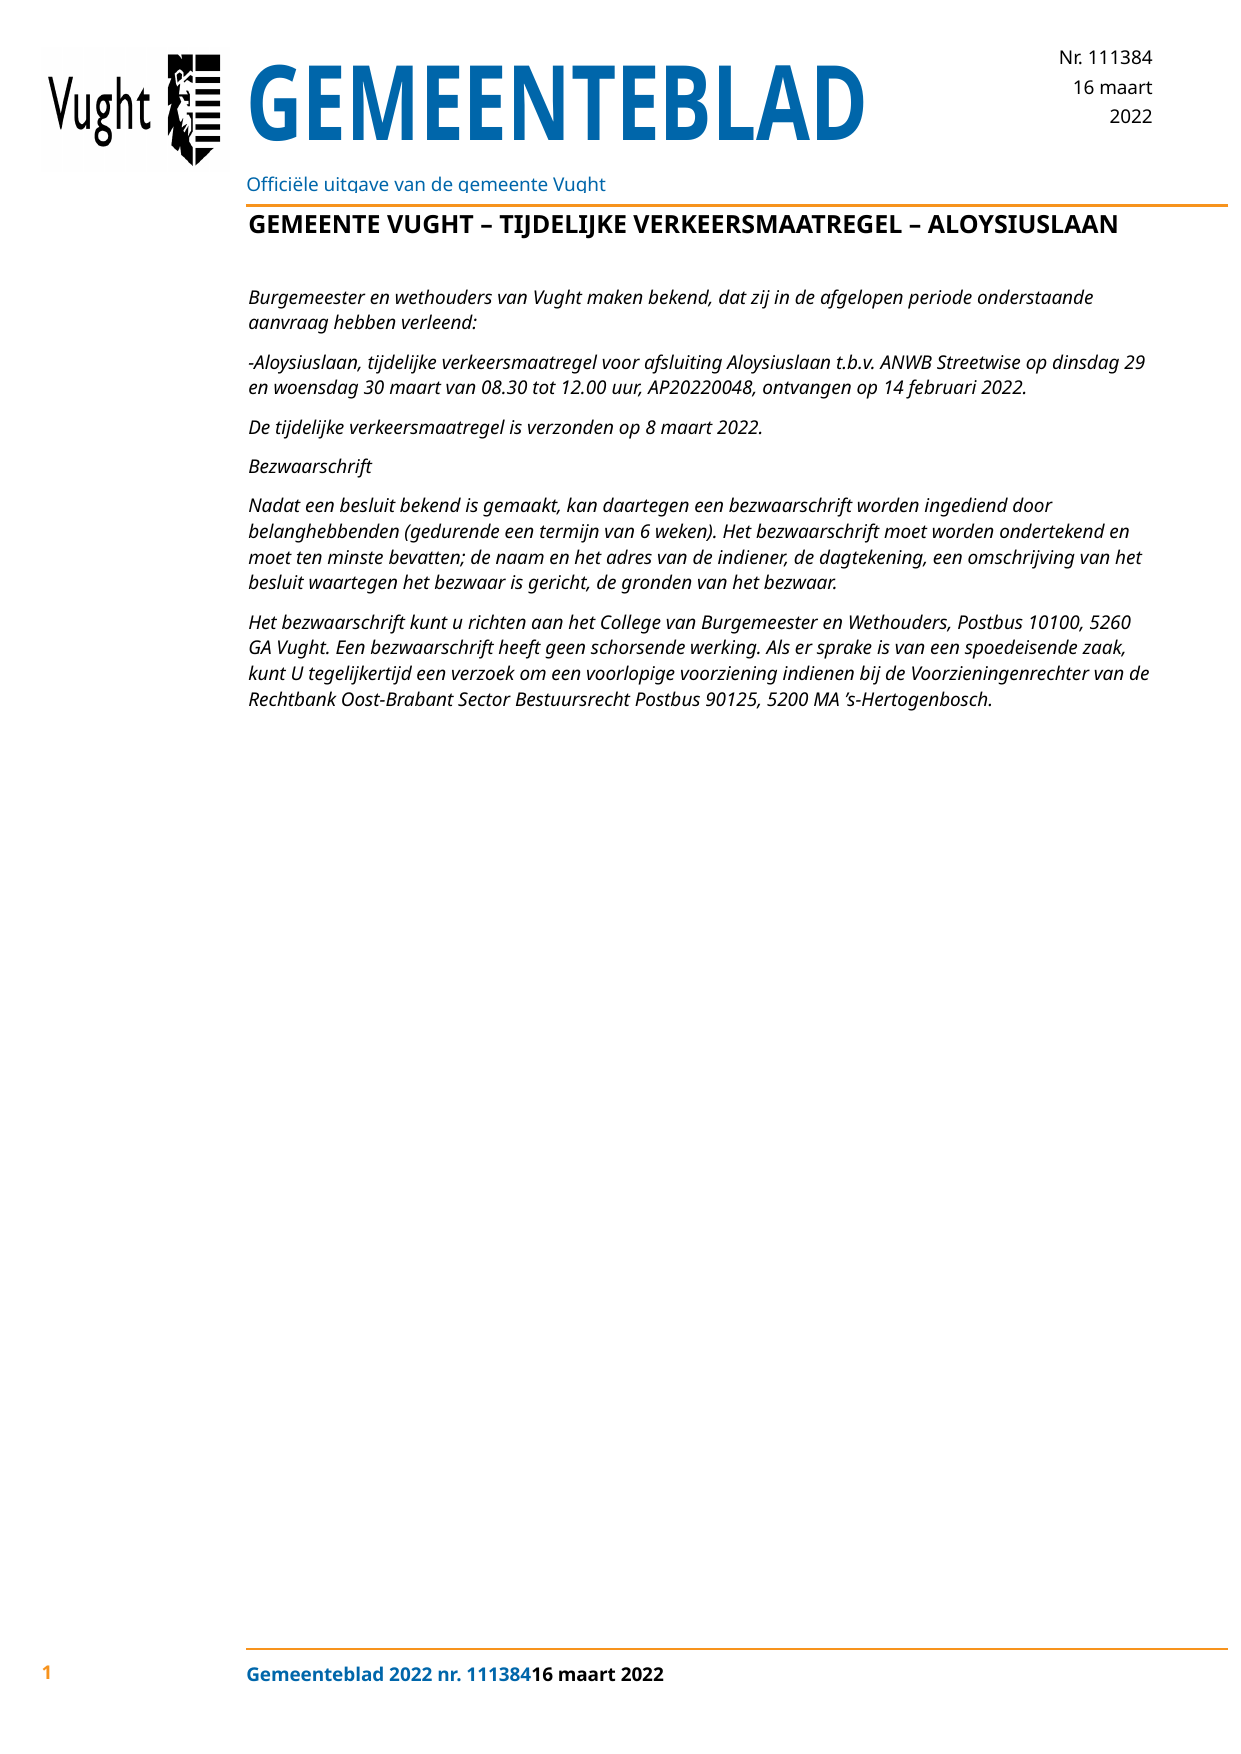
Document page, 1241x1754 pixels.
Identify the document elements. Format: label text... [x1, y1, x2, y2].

text De tijdelijke verkeersmaatregel is verzonden op 8 maart 2022. [248, 414, 1152, 439]
picture [41, 47, 231, 172]
text Het bezwaarschrift kunt u richten aan het College van Burgemeester en Wethouders, Postbus 10100, 5260 GA Vught. Een bezwaarschrift heeft geen schorsende werking. Als er sprake is van een spoedeisende zaak, kunt U tegelijkertijd een verzoek om een voorlopige voorziening indienen bij de Voorzieningenrechter van de Rechtbank Oost-Brabant Sector Bestuursrecht Postbus 90125, 5200 MA ’s-Hertogenbosch. [248, 609, 1152, 712]
text -Aloysiuslaan, tijdelijke verkeersmaatregel voor afsluiting Aloysiuslaan t.b.v. ANWB Streetwise op dinsdag 29 en woensdag 30 maart van 08.30 tot 12.00 uur, AP20220048, ontvangen op 14 februari 2022. [248, 349, 1152, 400]
text Burgemeester en wethouders van Vught maken bekend, dat zij in de afgelopen periode onderstaande aanvraag hebben verleend: [248, 284, 1152, 335]
text Bezwaarschrift [248, 453, 1152, 479]
text Nadat een besluit bekend is gemaakt, kan daartegen een bezwaarschrift worden ingediend door belanghebbenden (gedurende een termijn van 6 weken). Het bezwaarschrift moet worden ondertekend en moet ten minste bevatten; de naam en het adres van de indiener, de dagtekening, een omschrijving van het besluit waartegen het bezwaar is gericht, de gronden van het bezwaar. [248, 492, 1152, 595]
text GEMEENTE VUGHT – TIJDELIJKE VERKEERSMAATREGEL – ALOYSIUSLAAN [248, 207, 1152, 241]
